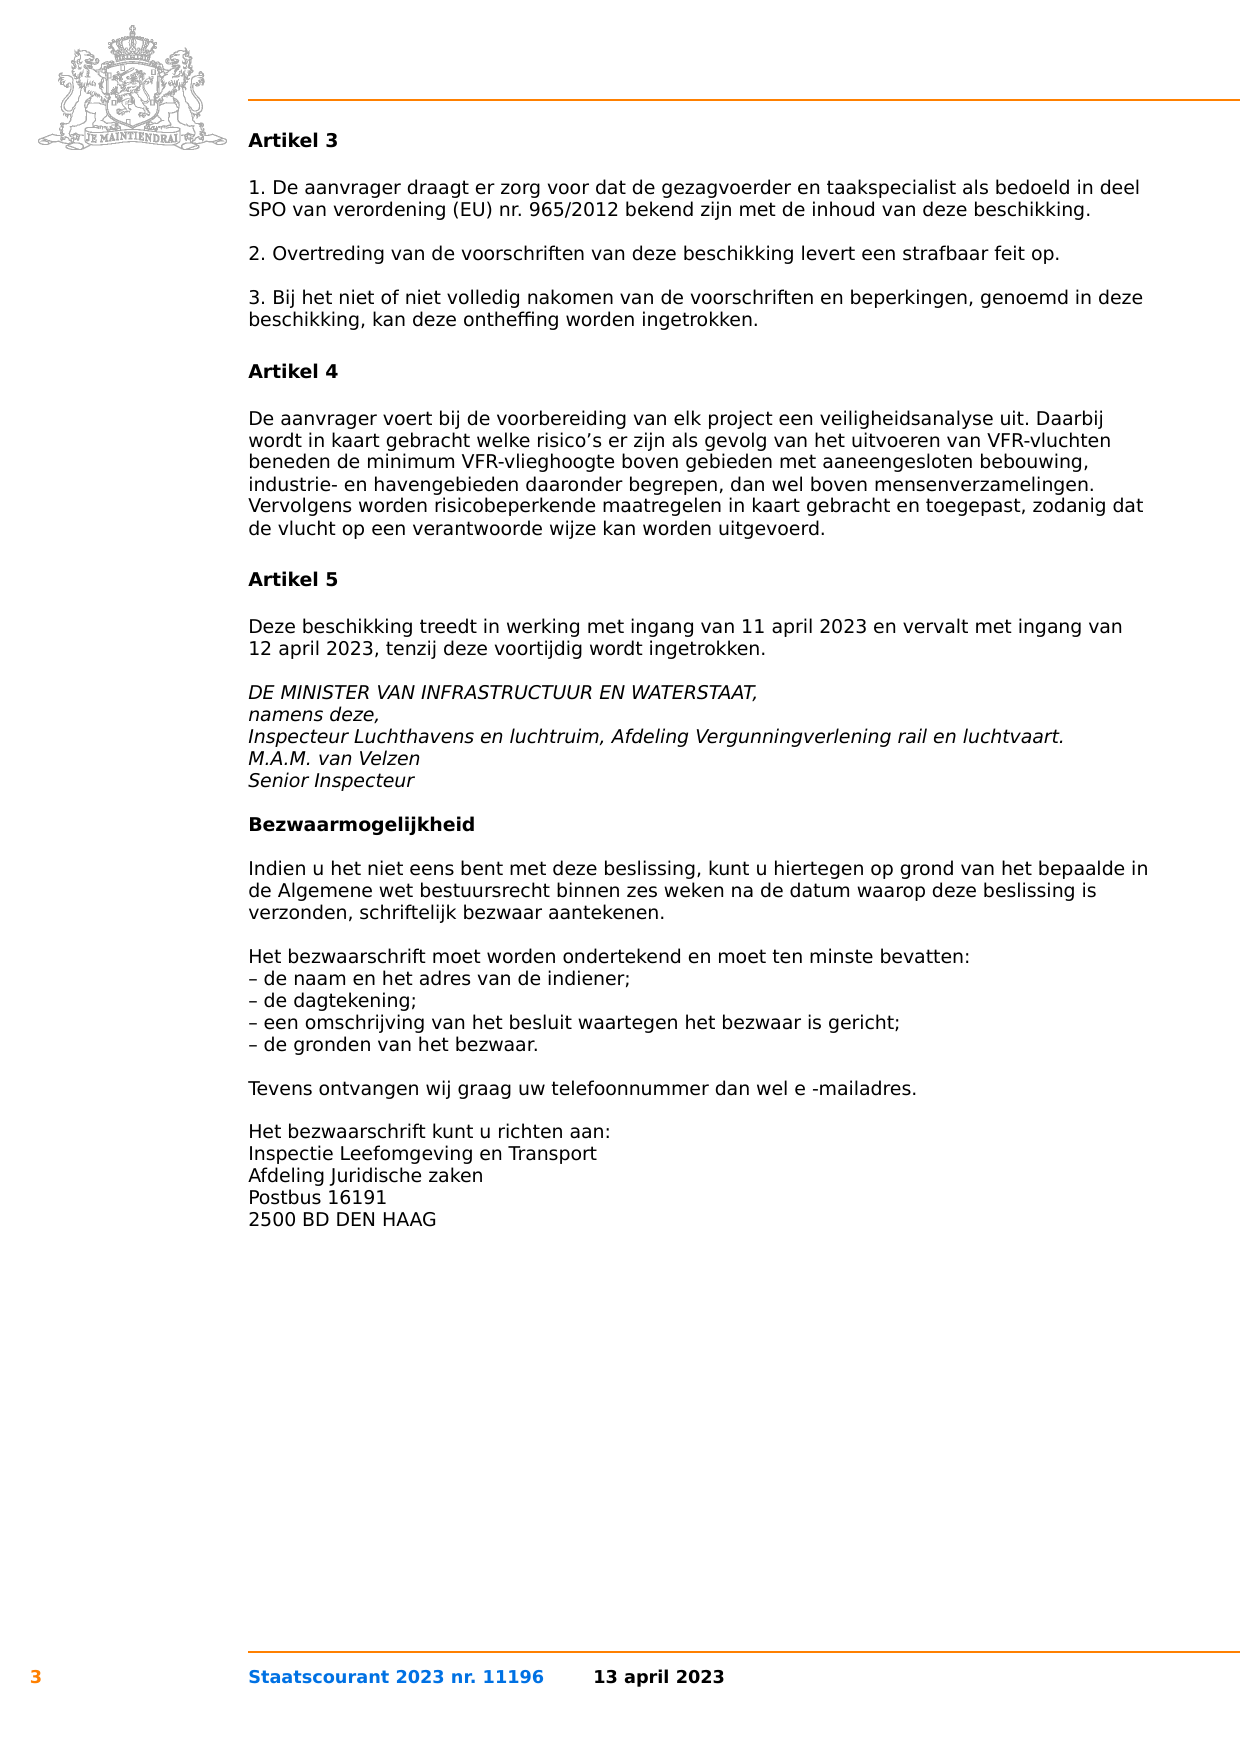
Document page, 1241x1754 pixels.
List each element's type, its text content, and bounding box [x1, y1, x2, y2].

text DE MINISTER VAN INFRASTRUCTUUR EN WATERSTAAT, namens deze, Inspecteur Luchthavens en luchtruim, Afdeling Vergunningverlening rail en luchtvaart. M.A.M. van Velzen Senior Inspecteur [248, 682, 1163, 792]
text Indien u het niet eens bent met deze beslissing, kunt u hiertegen op grond van het bepaalde in de Algemene wet bestuursrecht binnen zes weken na de datum waarop deze beslissing is verzonden, schriftelijk bezwaar aantekenen. [248, 858, 1163, 924]
text De aanvrager voert bij de voorbereiding van elk project een veiligheidsanalyse uit. Daarbij wordt in kaart gebracht welke risico’s er zijn als gevolg van het uitvoeren van VFR-vluchten beneden de minimum VFR-vlieghoogte boven gebieden met aaneengesloten bebouwing, industrie- en havengebieden daaronder begrepen, dan wel boven mensenverzamelingen. Vervolgens worden risicobeperkende maatregelen in kaart gebracht en toegepast, zodanig dat de vlucht op een verantwoorde wijze kan worden uitgevoerd. [248, 407, 1163, 539]
text 3. Bij het niet of niet volledig nakomen van de voorschriften en beperkingen, genoemd in deze beschikking, kan deze ontheffing worden ingetrokken. [248, 287, 1163, 331]
text Inspectie Leefomgeving en Transport [248, 1143, 1163, 1165]
subtitle Artikel 3 [248, 130, 1163, 152]
text Het bezwaarschrift kunt u richten aan: [248, 1121, 1163, 1143]
text – de naam en het adres van de indiener; [248, 968, 1163, 989]
subtitle Artikel 5 [248, 569, 1163, 591]
text Postbus 16191 [248, 1187, 1163, 1209]
picture [38, 25, 227, 150]
subtitle Artikel 4 [248, 361, 1163, 382]
text Het bezwaarschrift moet worden ondertekend en moet ten minste bevatten: [248, 946, 1163, 968]
text Afdeling Juridische zaken [248, 1165, 1163, 1187]
text – de dagtekening; [248, 989, 1163, 1012]
text Tevens ontvangen wij graag uw telefoonnummer dan wel e -mailadres. [248, 1077, 1163, 1099]
text – de gronden van het bezwaar. [248, 1033, 1163, 1056]
text 2500 BD DEN HAAG [248, 1209, 1163, 1231]
text 1. De aanvrager draagt er zorg voor dat de gezagvoerder en taakspecialist als bedoeld in deel SPO van verordening (EU) nr. 965/2012 bekend zijn met de inhoud van deze beschikking. [248, 177, 1163, 221]
text Deze beschikking treedt in werking met ingang van 11 april 2023 en vervalt met ingang van 12 april 2023, tenzij deze voortijdig wordt ingetrokken. [248, 616, 1163, 660]
text 2. Overtreding van de voorschriften van deze beschikking levert een strafbaar feit op. [248, 243, 1163, 265]
text – een omschrijving van het besluit waartegen het bezwaar is gericht; [248, 1012, 1163, 1033]
text Bezwaarmogelijkheid [248, 814, 1163, 836]
